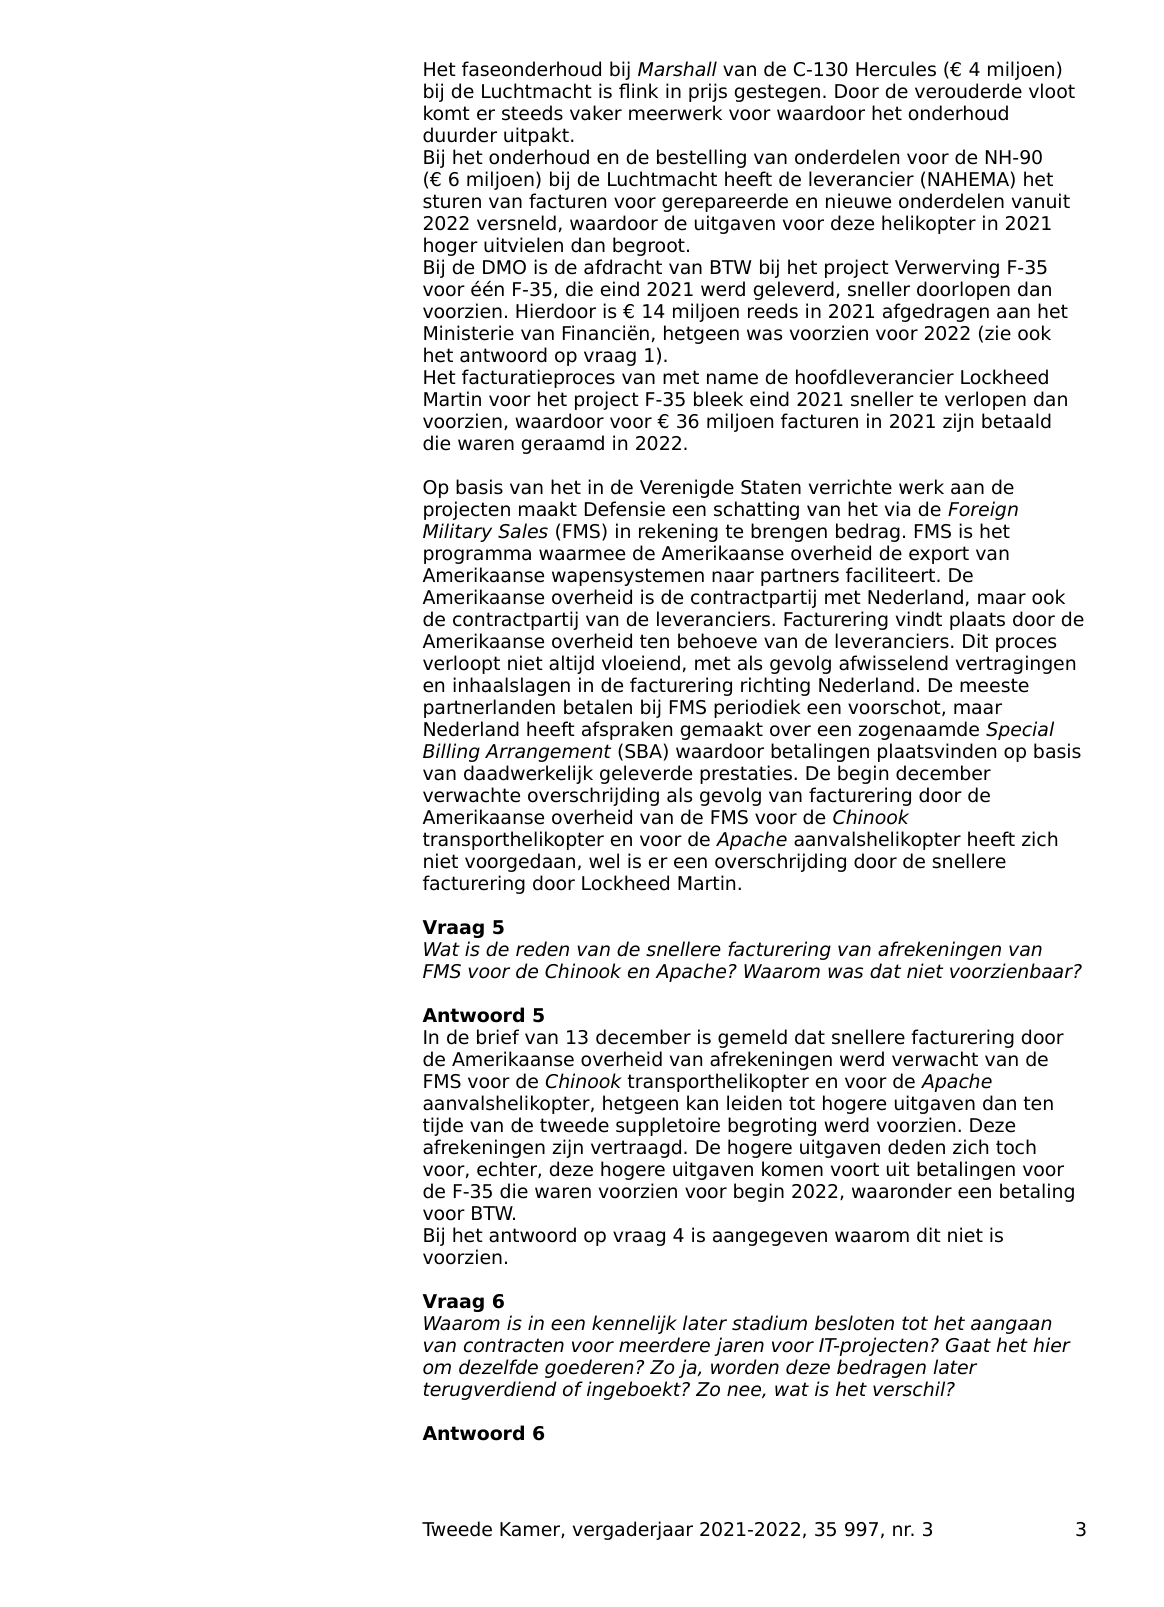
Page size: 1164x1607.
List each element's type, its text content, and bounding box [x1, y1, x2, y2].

text Vraag 5 [422, 917, 1087, 939]
text Bij het onderhoud en de bestelling van onderdelen voor de NH-90 (€ 6 miljoen) bij de Luchtmacht heeft de leverancier (NAHEMA) het sturen van facturen voor gerepareerde en nieuwe onderdelen vanuit 2022 versneld, waardoor de uitgaven voor deze helikopter in 2021 hoger uitvielen dan begroot. [422, 147, 1087, 257]
text Wat is de reden van de snellere facturering van afrekeningen van FMS voor de Chinook en Apache? Waarom was dat niet voorzienbaar? [422, 939, 1087, 983]
text Het faseonderhoud bij Marshall van de C-130 Hercules (€ 4 miljoen) bij de Luchtmacht is flink in prijs gestegen. Door de verouderde vloot komt er steeds vaker meerwerk voor waardoor het onderhoud duurder uitpakt. [422, 59, 1087, 147]
text In de brief van 13 december is gemeld dat snellere facturering door de Amerikaanse overheid van afrekeningen werd verwacht van de FMS voor de Chinook transporthelikopter en voor de Apache aanvalshelikopter, hetgeen kan leiden tot hogere uitgaven dan ten tijde van de tweede suppletoire begroting werd voorzien. Deze afrekeningen zijn vertraagd. De hogere uitgaven deden zich toch voor, echter, deze hogere uitgaven komen voort uit betalingen voor de F-35 die waren voorzien voor begin 2022, waaronder een betaling voor BTW. [422, 1027, 1087, 1224]
text Waarom is in een kennelijk later stadium besloten tot het aangaan van contracten voor meerdere jaren voor IT-projecten? Gaat het hier om dezelfde goederen? Zo ja, worden deze bedragen later terugverdiend of ingeboekt? Zo nee, wat is het verschil? [422, 1313, 1087, 1401]
text Vraag 6 [422, 1291, 1087, 1313]
text Antwoord 6 [422, 1423, 1087, 1445]
text Op basis van het in de Verenigde Staten verrichte werk aan de projecten maakt Defensie een schatting van het via de Foreign Military Sales (FMS) in rekening te brengen bedrag. FMS is het programma waarmee de Amerikaanse overheid de export van Amerikaanse wapensystemen naar partners faciliteert. De Amerikaanse overheid is de contractpartij met Nederland, maar ook de contractpartij van de leveranciers. Facturering vindt plaats door de Amerikaanse overheid ten behoeve van de leveranciers. Dit proces verloopt niet altijd vloeiend, met als gevolg afwisselend vertragingen en inhaalslagen in de facturering richting Nederland. De meeste partnerlanden betalen bij FMS periodiek een voorschot, maar Nederland heeft afspraken gemaakt over een zogenaamde Special Billing Arrangement (SBA) waardoor betalingen plaatsvinden op basis van daadwerkelijk geleverde prestaties. De begin december verwachte overschrijding als gevolg van facturering door de Amerikaanse overheid van de FMS voor de Chinook transporthelikopter en voor de Apache aanvalshelikopter heeft zich niet voorgedaan, wel is er een overschrijding door de snellere facturering door Lockheed Martin. [422, 477, 1087, 894]
text Bij het antwoord op vraag 4 is aangegeven waarom dit niet is voorzien. [422, 1224, 1087, 1268]
text Bij de DMO is de afdracht van BTW bij het project Verwerving F-35 voor één F-35, die eind 2021 werd geleverd, sneller doorlopen dan voorzien. Hierdoor is € 14 miljoen reeds in 2021 afgedragen aan het Ministerie van Financiën, hetgeen was voorzien voor 2022 (zie ook het antwoord op vraag 1). [422, 257, 1087, 367]
text Antwoord 5 [422, 1005, 1087, 1027]
text Het facturatieproces van met name de hoofdleverancier Lockheed Martin voor het project F-35 bleek eind 2021 sneller te verlopen dan voorzien, waardoor voor € 36 miljoen facturen in 2021 zijn betaald die waren geraamd in 2022. [422, 367, 1087, 455]
